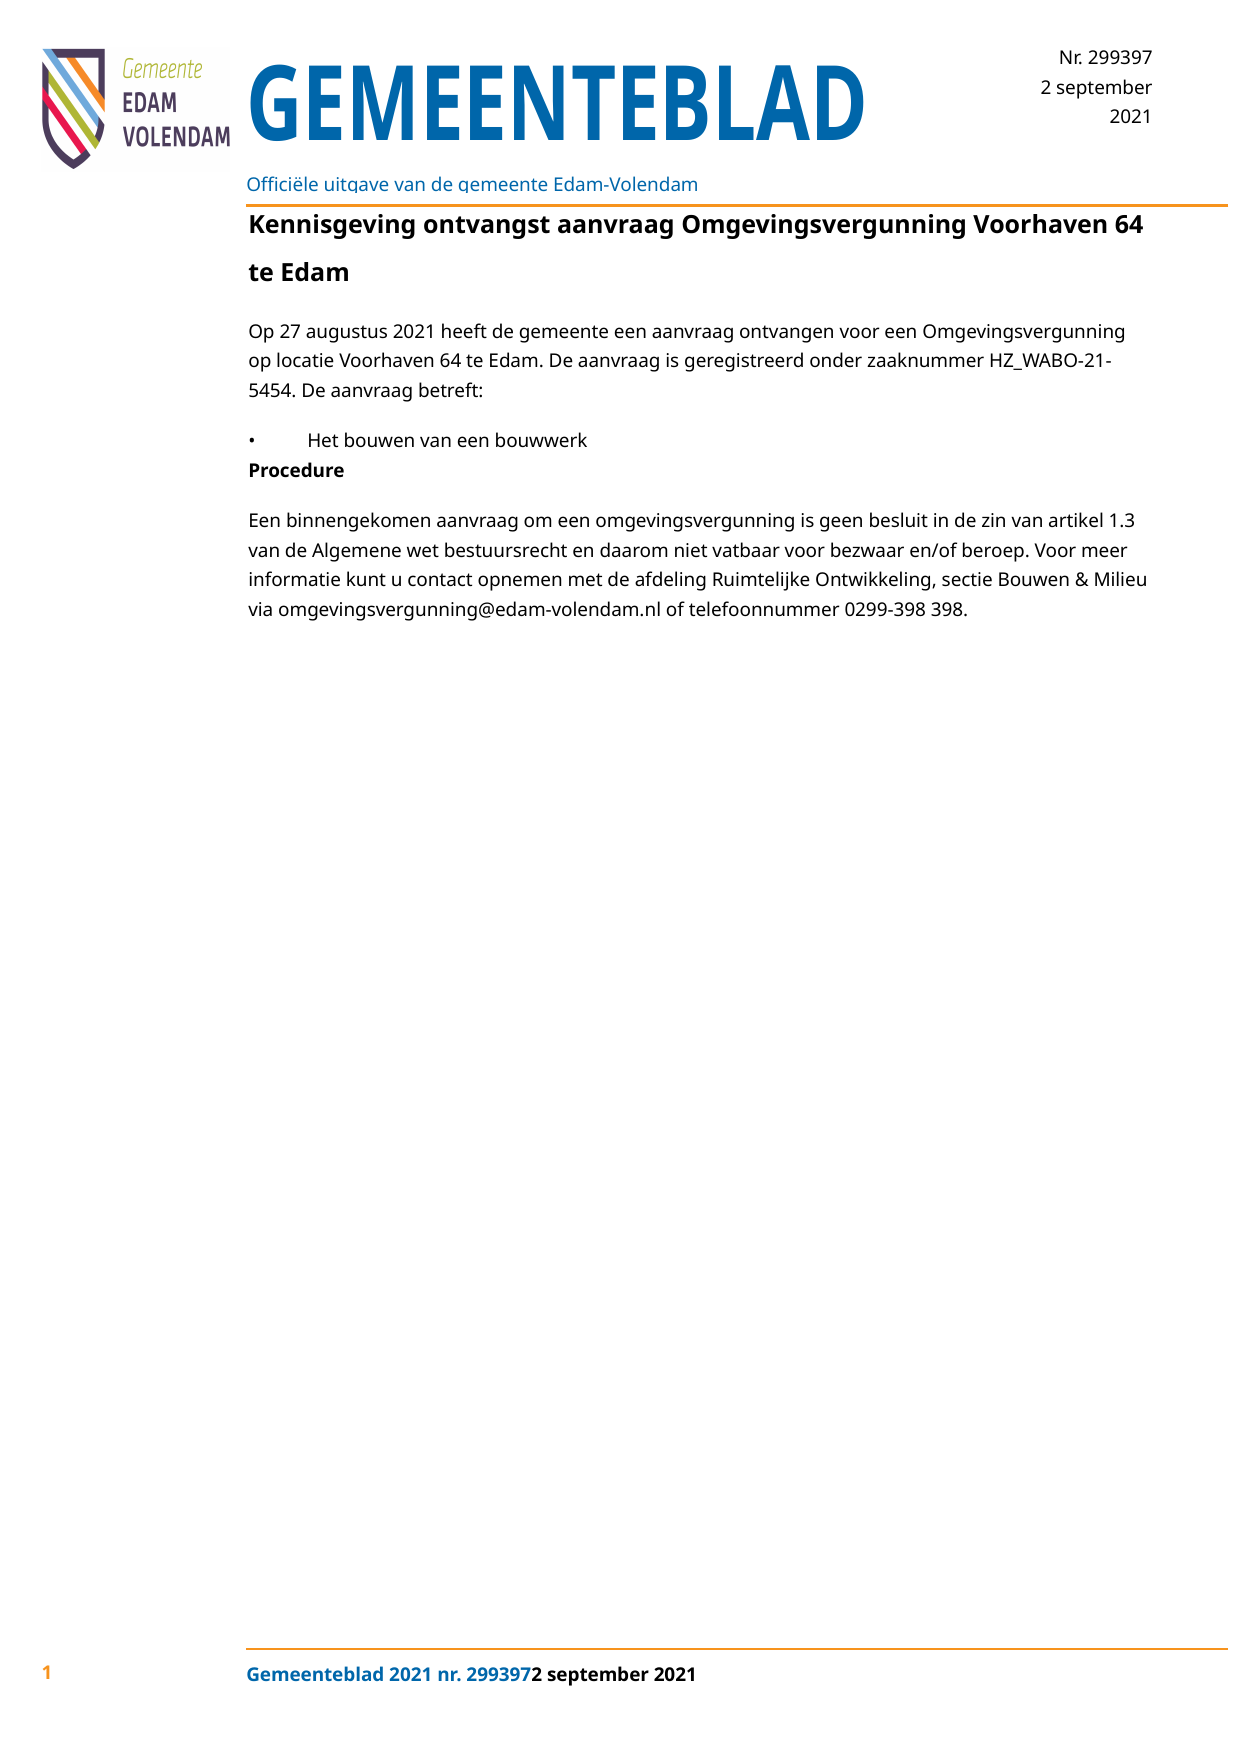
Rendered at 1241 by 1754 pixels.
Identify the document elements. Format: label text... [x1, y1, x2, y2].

text Op 27 augustus 2021 heeft de gemeente een aanvraag ontvangen voor een Omgevingsvergunning op locatie Voorhaven 64 te Edam. De aanvraag is geregistreerd onder zaaknummer HZ_WABO-21-5454. De aanvraag betreft: [248, 318, 1152, 403]
list Het bouwen van een bouwwerk [248, 427, 1152, 453]
text Procedure [248, 457, 1152, 483]
picture [41, 47, 231, 172]
text Een binnengekomen aanvraag om een omgevingsvergunning is geen besluit in de zin van artikel 1.3 van de Algemene wet bestuursrecht en daarom niet vatbaar voor bezwaar en/of beroep. Voor meer informatie kunt u contact opnemen met de afdeling Ruimtelijke Ontwikkeling, sectie Bouwen & Milieu via omgevingsvergunning@edam-volendam.nl of telefoonnummer 0299-398 398. [248, 507, 1152, 622]
text Kennisgeving ontvangst aanvraag Omgevingsvergunning Voorhaven 64 te Edam [248, 207, 1152, 288]
